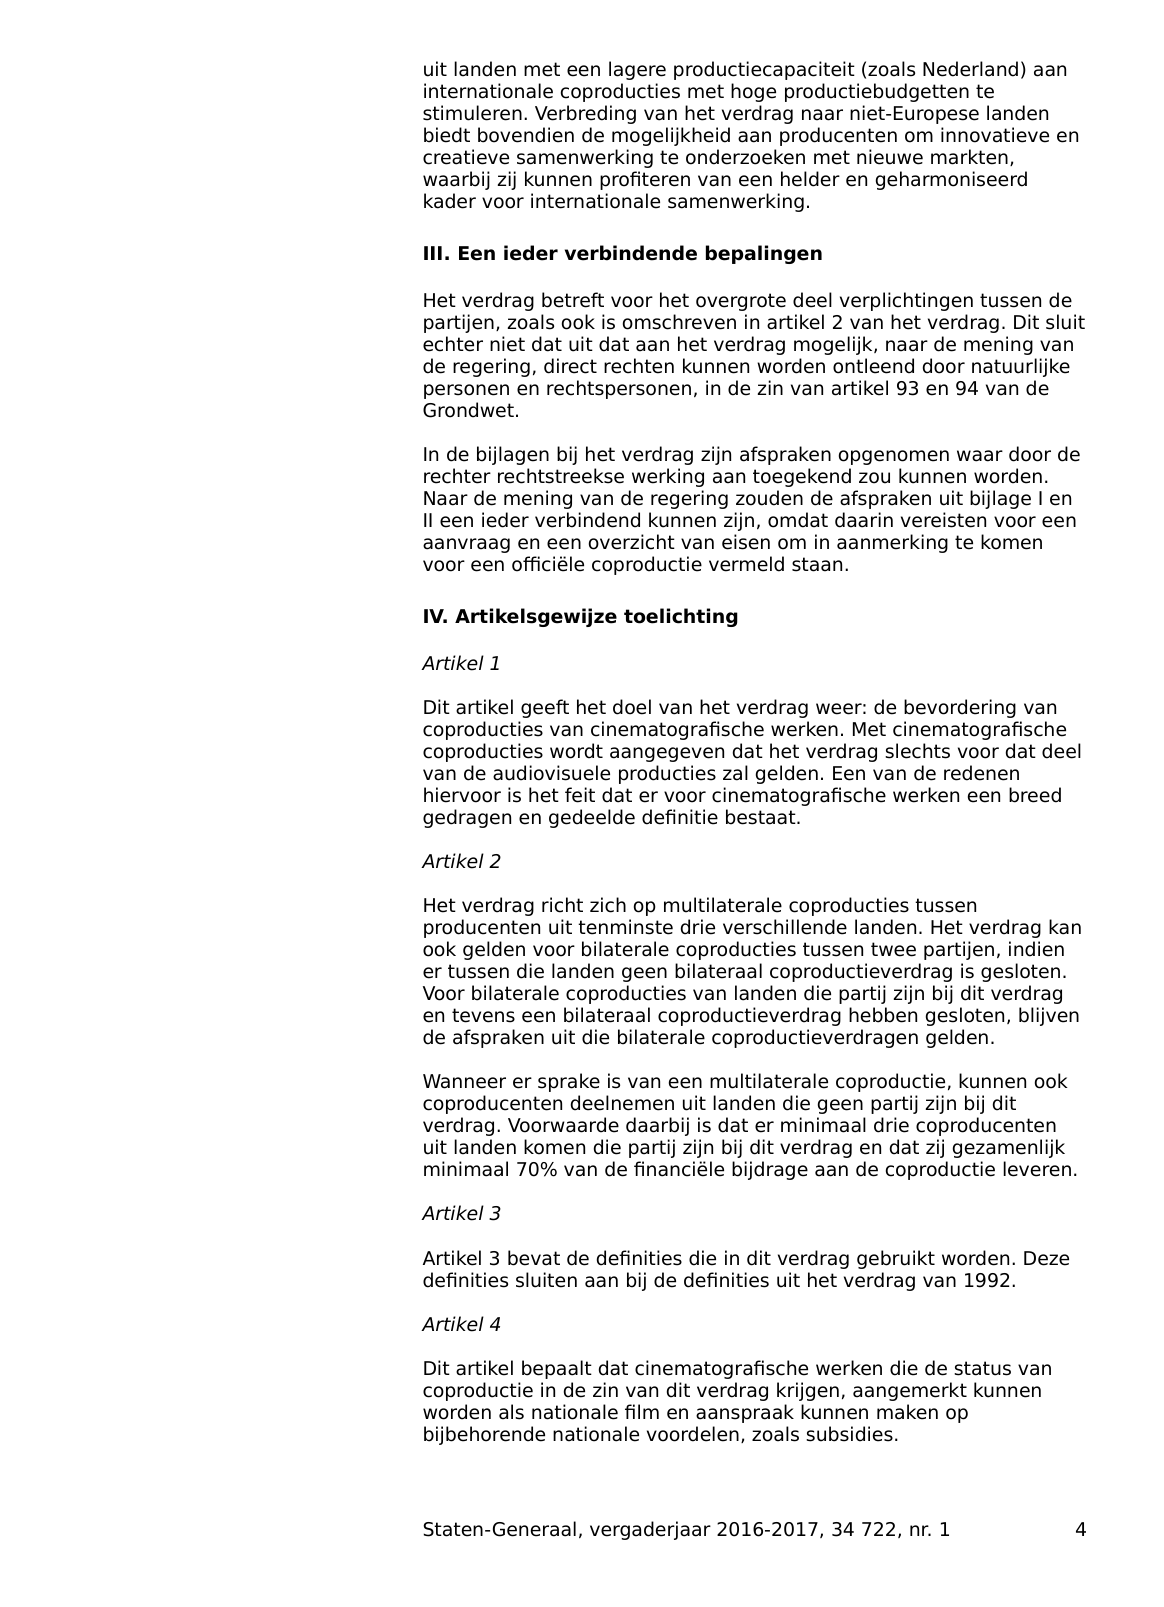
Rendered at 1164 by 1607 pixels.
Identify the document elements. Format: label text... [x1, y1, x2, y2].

subtitle Artikel 3 [422, 1203, 1087, 1225]
subtitle Artikel 2 [422, 851, 1087, 873]
text In de bijlagen bij het verdrag zijn afspraken opgenomen waar door de rechter rechtstreekse werking aan toegekend zou kunnen worden. Naar de mening van de regering zouden de afspraken uit bijlage I en II een ieder verbindend kunnen zijn, omdat daarin vereisten voor een aanvraag en een overzicht van eisen om in aanmerking te komen voor een officiële coproductie vermeld staan. [422, 444, 1087, 576]
subtitle IV. Artikelsgewijze toelichting [422, 606, 1087, 628]
text Dit artikel bepaalt dat cinematografische werken die de status van coproductie in de zin van dit verdrag krijgen, aangemerkt kunnen worden als nationale film en aanspraak kunnen maken op bijbehorende nationale voordelen, zoals subsidies. [422, 1358, 1087, 1446]
text Dit artikel geeft het doel van het verdrag weer: de bevordering van coproducties van cinematografische werken. Met cinematografische coproducties wordt aangegeven dat het verdrag slechts voor dat deel van de audiovisuele producties zal gelden. Een van de redenen hiervoor is het feit dat er voor cinematografische werken een breed gedragen en gedeelde definitie bestaat. [422, 697, 1087, 829]
subtitle Artikel 1 [422, 653, 1087, 675]
text Het verdrag betreft voor het overgrote deel verplichtingen tussen de partijen, zoals ook is omschreven in artikel 2 van het verdrag. Dit sluit echter niet dat uit dat aan het verdrag mogelijk, naar de mening van de regering, direct rechten kunnen worden ontleend door natuurlijke personen en rechtspersonen, in de zin van artikel 93 en 94 van de Grondwet. [422, 290, 1087, 422]
subtitle III. Een ieder verbindende bepalingen [422, 243, 1087, 265]
text uit landen met een lagere productiecapaciteit (zoals Nederland) aan internationale coproducties met hoge productiebudgetten te stimuleren. Verbreding van het verdrag naar niet-Europese landen biedt bovendien de mogelijkheid aan producenten om innovatieve en creatieve samenwerking te onderzoeken met nieuwe markten, waarbij zij kunnen profiteren van een helder en geharmoniseerd kader voor internationale samenwerking. [422, 59, 1087, 213]
text Het verdrag richt zich op multilaterale coproducties tussen producenten uit tenminste drie verschillende landen. Het verdrag kan ook gelden voor bilaterale coproducties tussen twee partijen, indien er tussen die landen geen bilateraal coproductieverdrag is gesloten. Voor bilaterale coproducties van landen die partij zijn bij dit verdrag en tevens een bilateraal coproductieverdrag hebben gesloten, blijven de afspraken uit die bilaterale coproductieverdragen gelden. [422, 895, 1087, 1049]
subtitle Artikel 4 [422, 1314, 1087, 1336]
text Wanneer er sprake is van een multilaterale coproductie, kunnen ook coproducenten deelnemen uit landen die geen partij zijn bij dit verdrag. Voorwaarde daarbij is dat er minimaal drie coproducenten uit landen komen die partij zijn bij dit verdrag en dat zij gezamenlijk minimaal 70% van de financiële bijdrage aan de coproductie leveren. [422, 1071, 1087, 1181]
text Artikel 3 bevat de definities die in dit verdrag gebruikt worden. Deze definities sluiten aan bij de definities uit het verdrag van 1992. [422, 1247, 1087, 1291]
